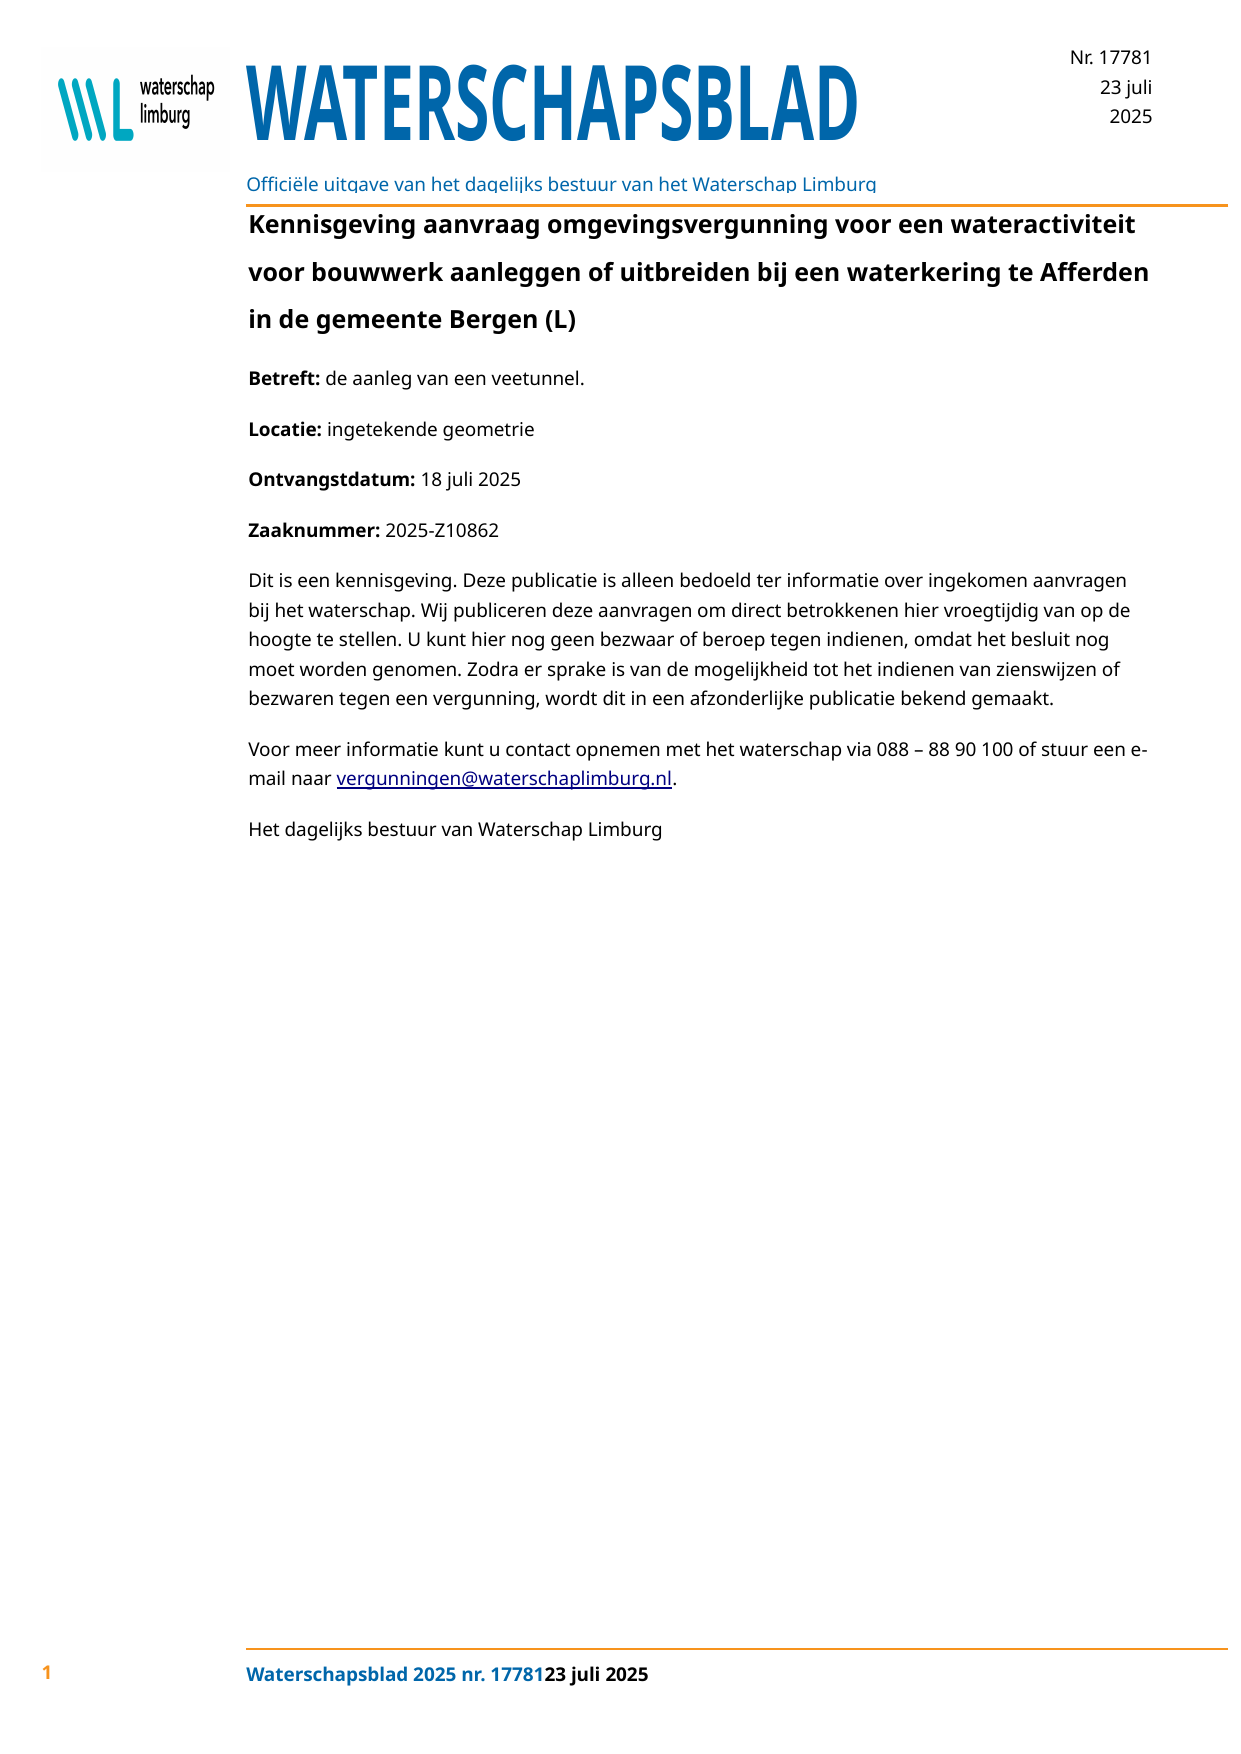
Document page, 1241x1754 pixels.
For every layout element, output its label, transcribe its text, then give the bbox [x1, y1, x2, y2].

text Betreft: de aanleg van een veetunnel. [248, 366, 1152, 391]
text Locatie: ingetekende geometrie [248, 416, 1152, 442]
text Zaaknummer: 2025-Z10862 [248, 517, 1152, 542]
text Ontvangstdatum: 18 juli 2025 [248, 466, 1152, 492]
text Kennisgeving aanvraag omgevingsvergunning voor een wateractiviteit voor bouwwerk aanleggen of uitbreiden bij een waterkering te Afferden in de gemeente Bergen (L) [248, 207, 1152, 336]
text Voor meer informatie kunt u contact opnemen met het waterschap via 088 – 88 90 100 of stuur een e-mail naar vergunningen@waterschaplimburg.nl. [248, 736, 1152, 791]
text Het dagelijks bestuur van Waterschap Limburg [248, 816, 1152, 842]
text Dit is een kennisgeving. Deze publicatie is alleen bedoeld ter informatie over ingekomen aanvragen bij het waterschap. Wij publiceren deze aanvragen om direct betrokkenen hier vroegtijdig van op de hoogte te stellen. U kunt hier nog geen bezwaar of beroep tegen indienen, omdat het besluit nog moet worden genomen. Zodra er sprake is van de mogelijkheid tot het indienen van zienswijzen of bezwaren tegen een vergunning, wordt dit in een afzonderlijke publicatie bekend gemaakt. [248, 567, 1152, 711]
picture [41, 47, 231, 172]
